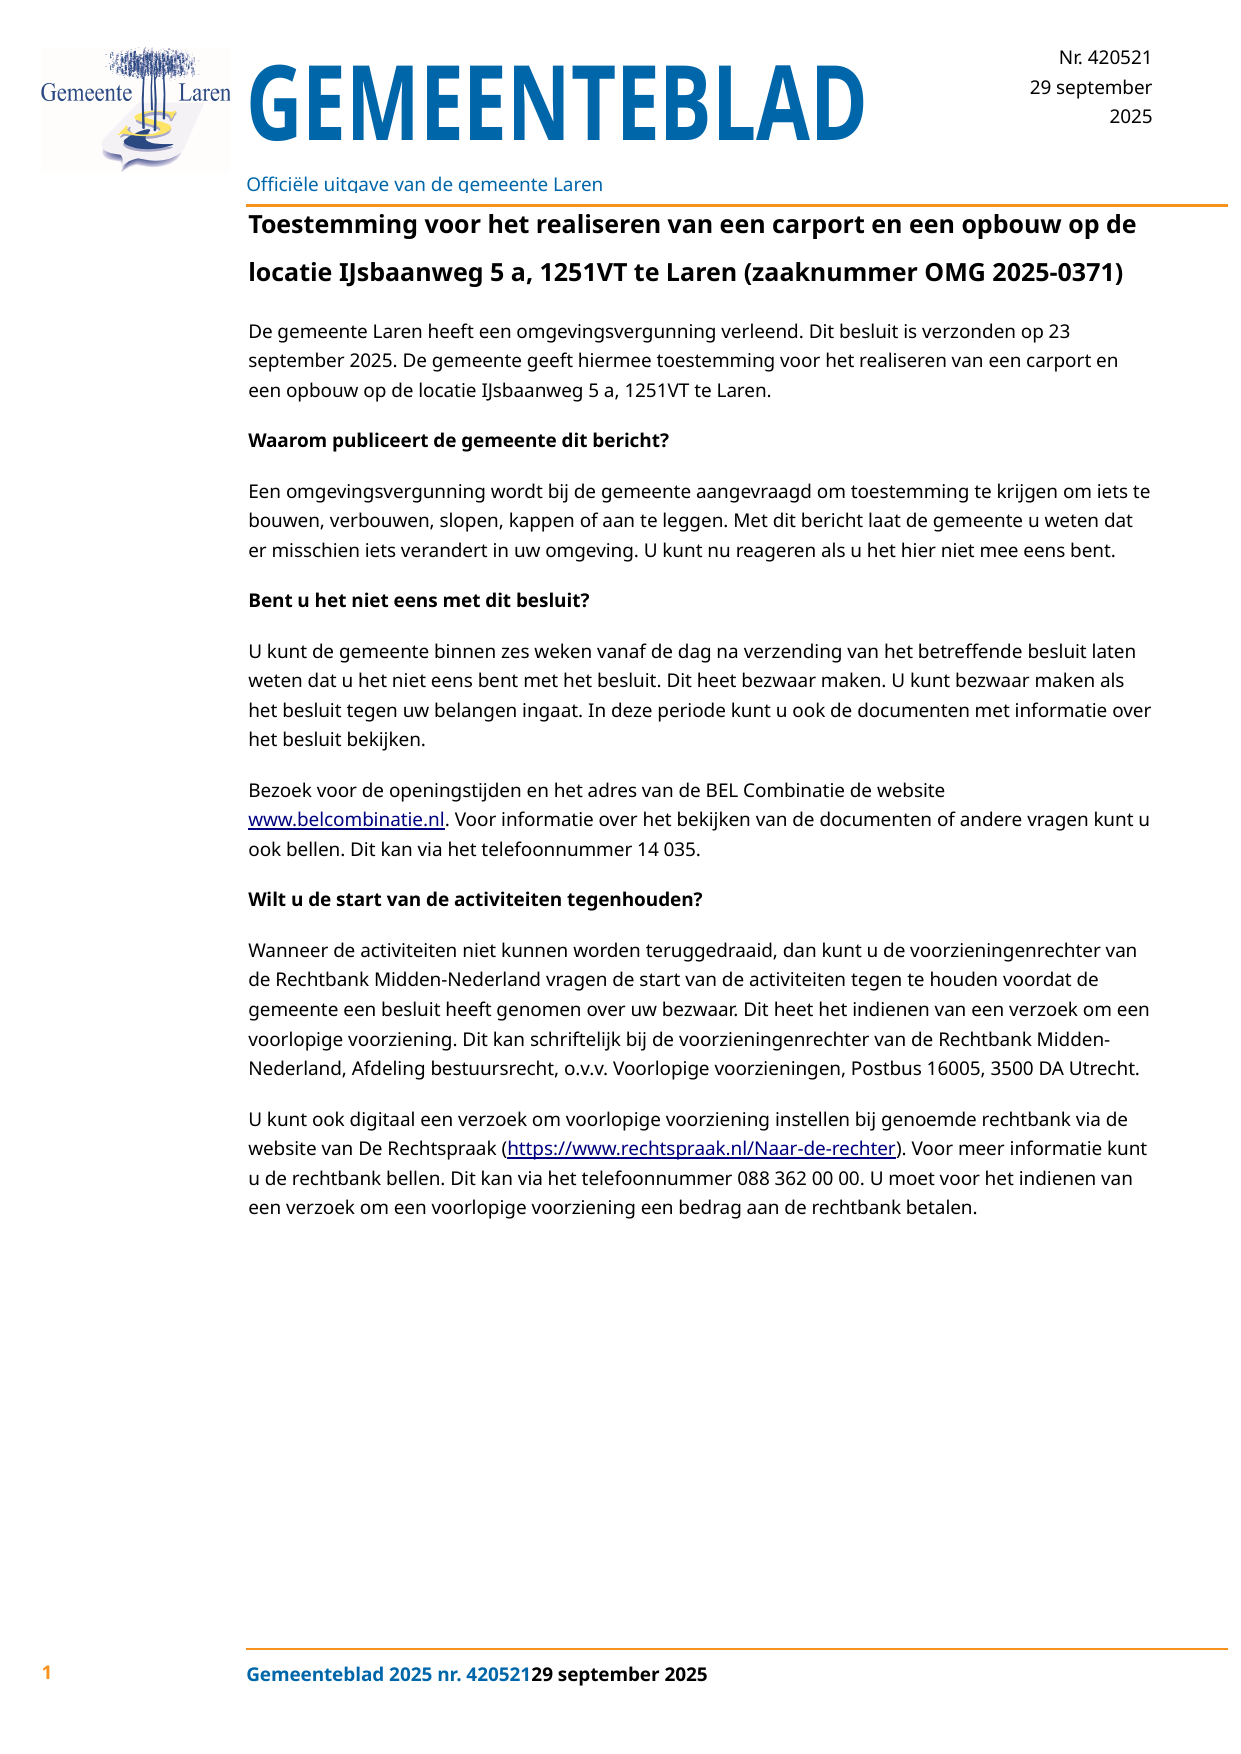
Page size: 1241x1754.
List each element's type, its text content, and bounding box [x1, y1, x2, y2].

text U kunt ook digitaal een verzoek om voorlopige voorziening instellen bij genoemde rechtbank via de website van De Rechtspraak (https://www.rechtspraak.nl/Naar-de-rechter). Voor meer informatie kunt u de rechtbank bellen. Dit kan via het telefoonnummer 088 362 00 00. U moet voor het indienen van een verzoek om een voorlopige voorziening een bedrag aan de rechtbank betalen. [248, 1106, 1152, 1220]
text Bezoek voor de openingstijden en het adres van de BEL Combinatie de website www.belcombinatie.nl. Voor informatie over het bekijken van de documenten of andere vragen kunt u ook bellen. Dit kan via het telefoonnummer 14 035. [248, 777, 1152, 862]
text Toestemming voor het realiseren van een carport en een opbouw op de locatie IJsbaanweg 5 a, 1251VT te Laren (zaaknummer OMG 2025-0371) [248, 207, 1152, 288]
text Waarom publiceert de gemeente dit bericht? [248, 427, 1152, 453]
text Wanneer de activiteiten niet kunnen worden teruggedraaid, dan kunt u de voorzieningenrechter van de Rechtbank Midden-Nederland vragen de start van de activiteiten tegen te houden voordat de gemeente een besluit heeft genomen over uw bezwaar. Dit heet het indienen van een verzoek om een voorlopige voorziening. Dit kan schriftelijk bij de voorzieningenrechter van de Rechtbank Midden-Nederland, Afdeling bestuursrecht, o.v.v. Voorlopige voorzieningen, Postbus 16005, 3500 DA Utrecht. [248, 937, 1152, 1081]
text Wilt u de start van de activiteiten tegenhouden? [248, 887, 1152, 912]
picture [41, 47, 231, 172]
text U kunt de gemeente binnen zes weken vanaf de dag na verzending van het betreffende besluit laten weten dat u het niet eens bent met het besluit. Dit heet bezwaar maken. U kunt bezwaar maken als het besluit tegen uw belangen ingaat. In deze periode kunt u ook de documenten met informatie over het besluit bekijken. [248, 638, 1152, 752]
text De gemeente Laren heeft een omgevingsvergunning verleend. Dit besluit is verzonden op 23 september 2025. De gemeente geeft hiermee toestemming voor het realiseren van een carport en een opbouw op de locatie IJsbaanweg 5 a, 1251VT te Laren. [248, 318, 1152, 403]
text Een omgevingsvergunning wordt bij de gemeente aangevraagd om toestemming te krijgen om iets te bouwen, verbouwen, slopen, kappen of aan te leggen. Met dit bericht laat de gemeente u weten dat er misschien iets verandert in uw omgeving. U kunt nu reageren als u het hier niet mee eens bent. [248, 478, 1152, 563]
text Bent u het niet eens met dit besluit? [248, 587, 1152, 613]
